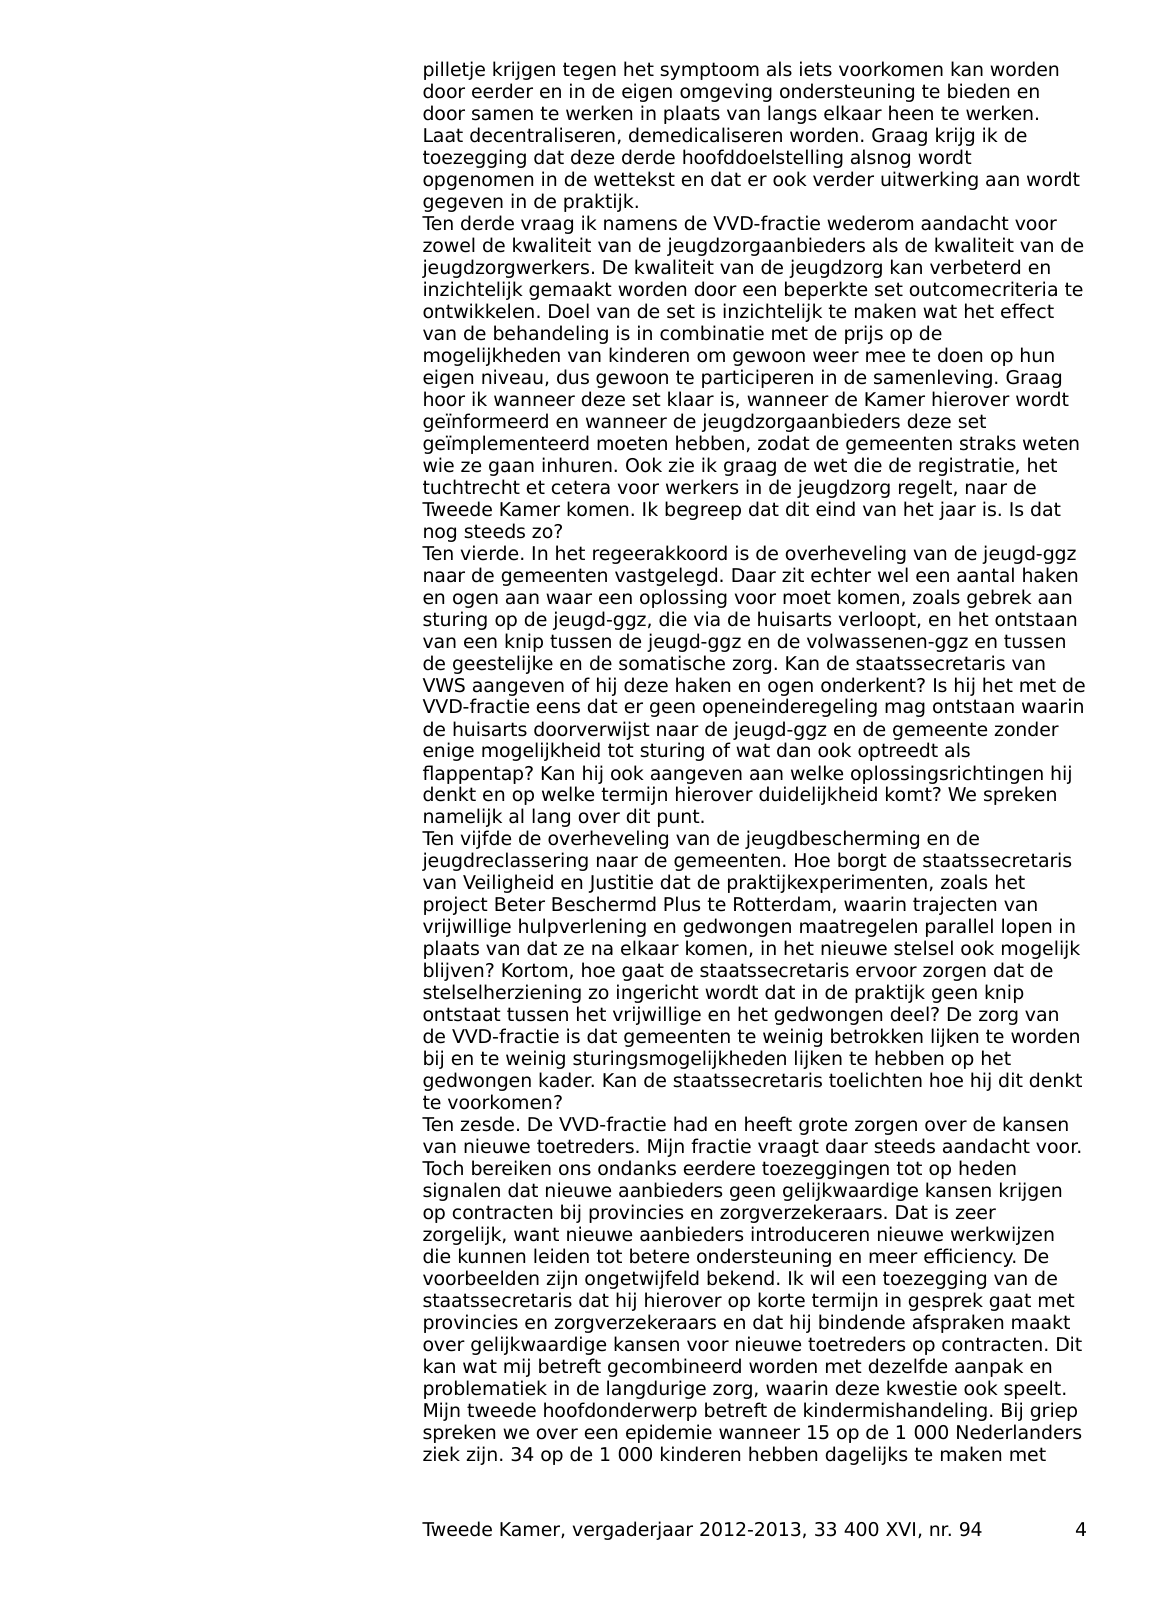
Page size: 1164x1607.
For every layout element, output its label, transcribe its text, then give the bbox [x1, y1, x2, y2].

text pilletje krijgen tegen het symptoom als iets voorkomen kan worden door eerder en in de eigen omgeving ondersteuning te bieden en door samen te werken in plaats van langs elkaar heen te werken. Laat decentraliseren, demedicaliseren worden. Graag krijg ik de toezegging dat deze derde hoofddoelstelling alsnog wordt opgenomen in de wettekst en dat er ook verder uitwerking aan wordt gegeven in de praktijk. [422, 59, 1087, 213]
text Mijn tweede hoofdonderwerp betreft de kindermishandeling. Bij griep spreken we over een epidemie wanneer 15 op de 1 000 Nederlanders ziek zijn. 34 op de 1 000 kinderen hebben dagelijks te maken met [422, 1400, 1087, 1466]
text Ten zesde. De VVD-fractie had en heeft grote zorgen over de kansen van nieuwe toetreders. Mijn fractie vraagt daar steeds aandacht voor. Toch bereiken ons ondanks eerdere toezeggingen tot op heden signalen dat nieuwe aanbieders geen gelijkwaardige kansen krijgen op contracten bij provincies en zorgverzekeraars. Dat is zeer zorgelijk, want nieuwe aanbieders introduceren nieuwe werkwijzen die kunnen leiden tot betere ondersteuning en meer efficiency. De voorbeelden zijn ongetwijfeld bekend. Ik wil een toezegging van de staatssecretaris dat hij hierover op korte termijn in gesprek gaat met provincies en zorgverzekeraars en dat hij bindende afspraken maakt over gelijkwaardige kansen voor nieuwe toetreders op contracten. Dit kan wat mij betreft gecombineerd worden met dezelfde aanpak en problematiek in de langdurige zorg, waarin deze kwestie ook speelt. [422, 1114, 1087, 1400]
text Ten vijfde de overheveling van de jeugdbescherming en de jeugdreclassering naar de gemeenten. Hoe borgt de staatssecretaris van Veiligheid en Justitie dat de praktijkexperimenten, zoals het project Beter Beschermd Plus te Rotterdam, waarin trajecten van vrijwillige hulpverlening en gedwongen maatregelen parallel lopen in plaats van dat ze na elkaar komen, in het nieuwe stelsel ook mogelijk blijven? Kortom, hoe gaat de staatssecretaris ervoor zorgen dat de stelselherziening zo ingericht wordt dat in de praktijk geen knip ontstaat tussen het vrijwillige en het gedwongen deel? De zorg van de VVD-fractie is dat gemeenten te weinig betrokken lijken te worden bij en te weinig sturingsmogelijkheden lijken te hebben op het gedwongen kader. Kan de staatssecretaris toelichten hoe hij dit denkt te voorkomen? [422, 828, 1087, 1114]
text Ten derde vraag ik namens de VVD-fractie wederom aandacht voor zowel de kwaliteit van de jeugdzorgaanbieders als de kwaliteit van de jeugdzorgwerkers. De kwaliteit van de jeugdzorg kan verbeterd en inzichtelijk gemaakt worden door een beperkte set outcomecriteria te ontwikkelen. Doel van de set is inzichtelijk te maken wat het effect van de behandeling is in combinatie met de prijs op de mogelijkheden van kinderen om gewoon weer mee te doen op hun eigen niveau, dus gewoon te participeren in de samenleving. Graag hoor ik wanneer deze set klaar is, wanneer de Kamer hierover wordt geïnformeerd en wanneer de jeugdzorgaanbieders deze set geïmplementeerd moeten hebben, zodat de gemeenten straks weten wie ze gaan inhuren. Ook zie ik graag de wet die de registratie, het tuchtrecht et cetera voor werkers in de jeugdzorg regelt, naar de Tweede Kamer komen. Ik begreep dat dit eind van het jaar is. Is dat nog steeds zo? [422, 213, 1087, 543]
text Ten vierde. In het regeerakkoord is de overheveling van de jeugd-ggz naar de gemeenten vastgelegd. Daar zit echter wel een aantal haken en ogen aan waar een oplossing voor moet komen, zoals gebrek aan sturing op de jeugd-ggz, die via de huisarts verloopt, en het ontstaan van een knip tussen de jeugd-ggz en de volwassenen-ggz en tussen de geestelijke en de somatische zorg. Kan de staatssecretaris van VWS aangeven of hij deze haken en ogen onderkent? Is hij het met de VVD-fractie eens dat er geen openeinderegeling mag ontstaan waarin de huisarts doorverwijst naar de jeugd-ggz en de gemeente zonder enige mogelijkheid tot sturing of wat dan ook optreedt als flappentap? Kan hij ook aangeven aan welke oplossingsrichtingen hij denkt en op welke termijn hierover duidelijkheid komt? We spreken namelijk al lang over dit punt. [422, 543, 1087, 828]
